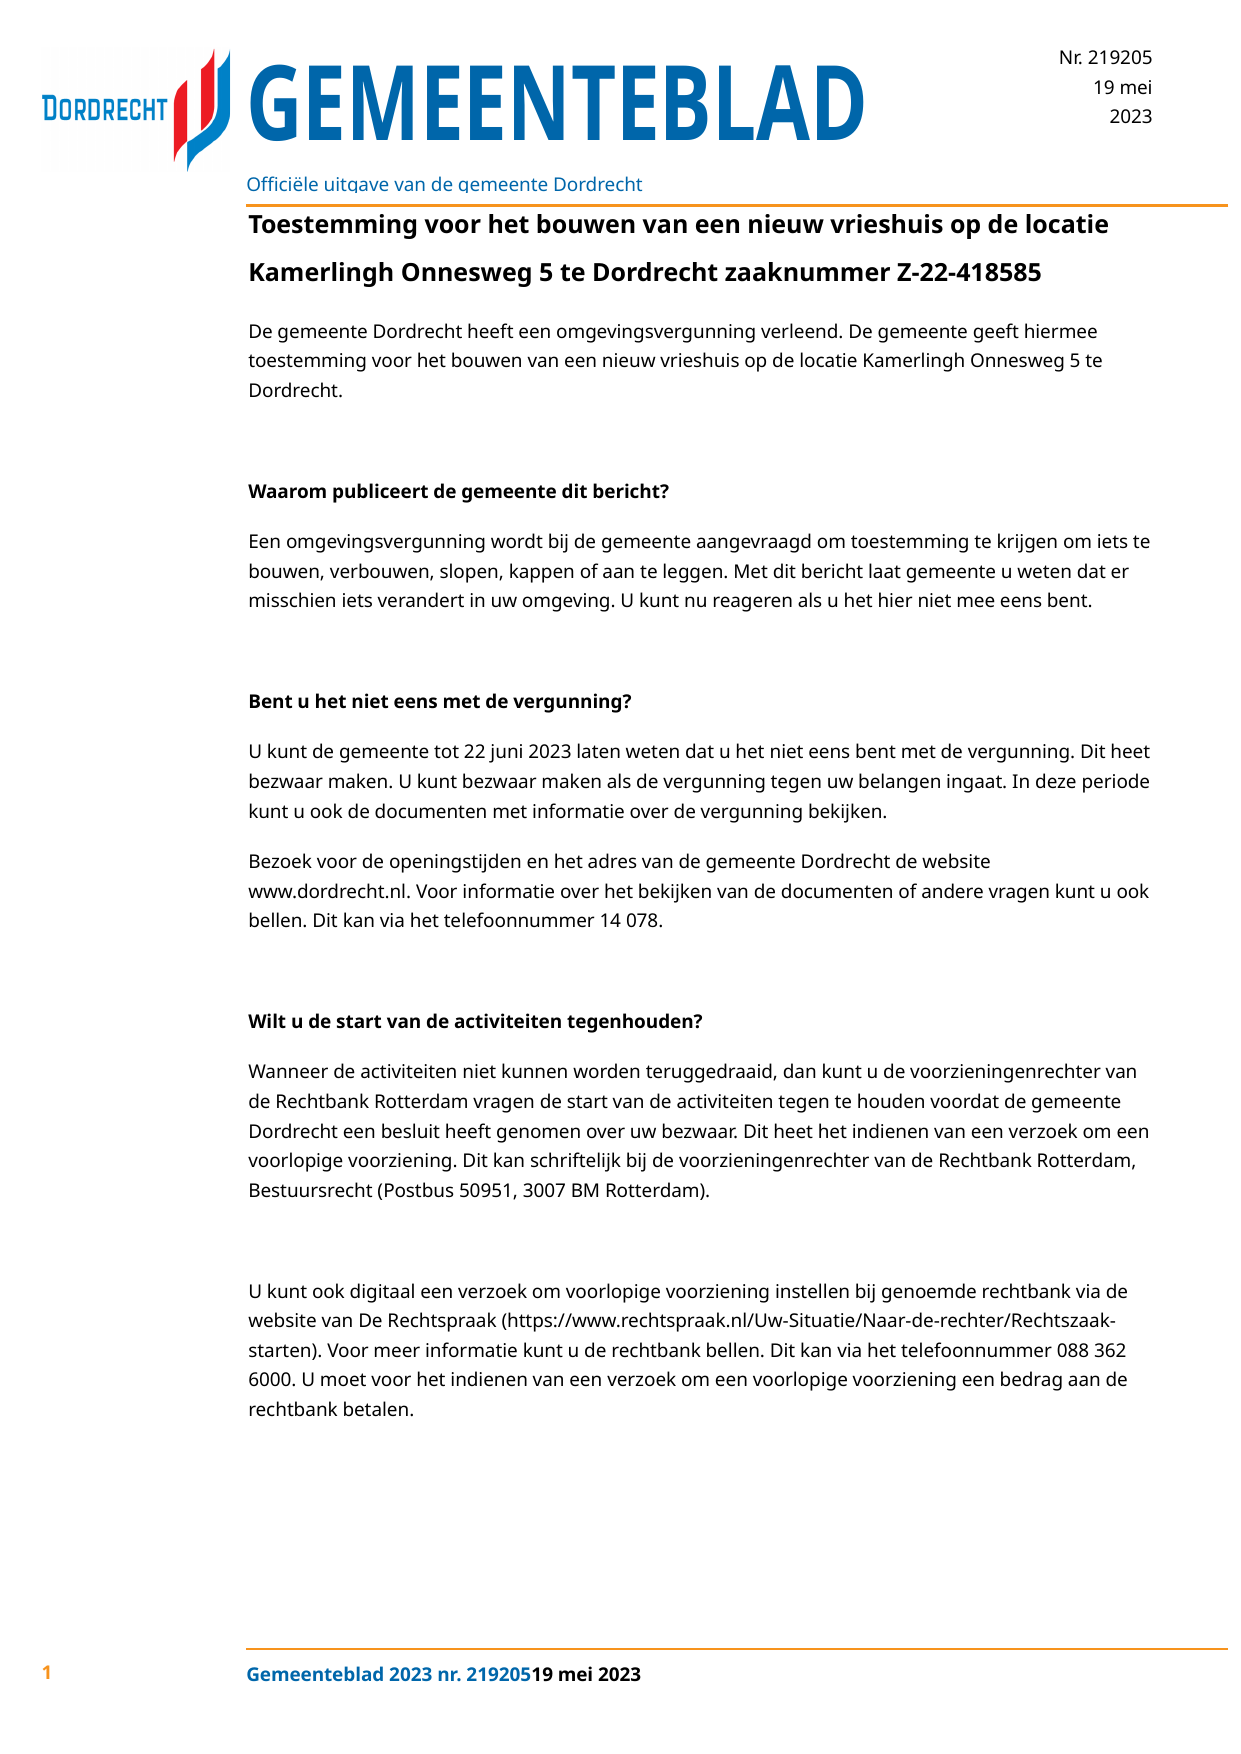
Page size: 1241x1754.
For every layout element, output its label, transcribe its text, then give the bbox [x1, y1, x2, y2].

text Wanneer de activiteiten niet kunnen worden teruggedraaid, dan kunt u de voorzieningenrechter van de Rechtbank Rotterdam vragen de start van de activiteiten tegen te houden voordat de gemeente Dordrecht een besluit heeft genomen over uw bezwaar. Dit heet het indienen van een verzoek om een voorlopige voorziening. Dit kan schriftelijk bij de voorzieningenrechter van de Rechtbank Rotterdam, Bestuursrecht (Postbus 50951, 3007 BM Rotterdam). [248, 1059, 1152, 1203]
text U kunt ook digitaal een verzoek om voorlopige voorziening instellen bij genoemde rechtbank via de website van De Rechtspraak (https://www.rechtspraak.nl/Uw-Situatie/Naar-de-rechter/Rechtszaak-starten). Voor meer informatie kunt u de rechtbank bellen. Dit kan via het telefoonnummer 088 362 6000. U moet voor het indienen van een verzoek om een voorlopige voorziening een bedrag aan de rechtbank betalen. [248, 1278, 1152, 1422]
text Toestemming voor het bouwen van een nieuw vrieshuis op de locatie Kamerlingh Onnesweg 5 te Dordrecht zaaknummer Z-22-418585 [248, 207, 1152, 288]
text Bent u het niet eens met de vergunning? [248, 688, 1152, 714]
text Bezoek voor de openingstijden en het adres van de gemeente Dordrecht de website www.dordrecht.nl. Voor informatie over het bekijken van de documenten of andere vragen kunt u ook bellen. Dit kan via het telefoonnummer 14 078. [248, 848, 1152, 933]
text U kunt de gemeente tot 22 juni 2023 laten weten dat u het niet eens bent met de vergunning. Dit heet bezwaar maken. U kunt bezwaar maken als de vergunning tegen uw belangen ingaat. In deze periode kunt u ook de documenten met informatie over de vergunning bekijken. [248, 739, 1152, 824]
picture [41, 47, 231, 172]
text Een omgevingsvergunning wordt bij de gemeente aangevraagd om toestemming te krijgen om iets te bouwen, verbouwen, slopen, kappen of aan te leggen. Met dit bericht laat gemeente u weten dat er misschien iets verandert in uw omgeving. U kunt nu reageren als u het hier niet mee eens bent. [248, 528, 1152, 613]
text Wilt u de start van de activiteiten tegenhouden? [248, 1008, 1152, 1034]
text Waarom publiceert de gemeente dit bericht? [248, 478, 1152, 504]
text De gemeente Dordrecht heeft een omgevingsvergunning verleend. De gemeente geeft hiermee toestemming voor het bouwen van een nieuw vrieshuis op de locatie Kamerlingh Onnesweg 5 te Dordrecht. [248, 318, 1152, 403]
